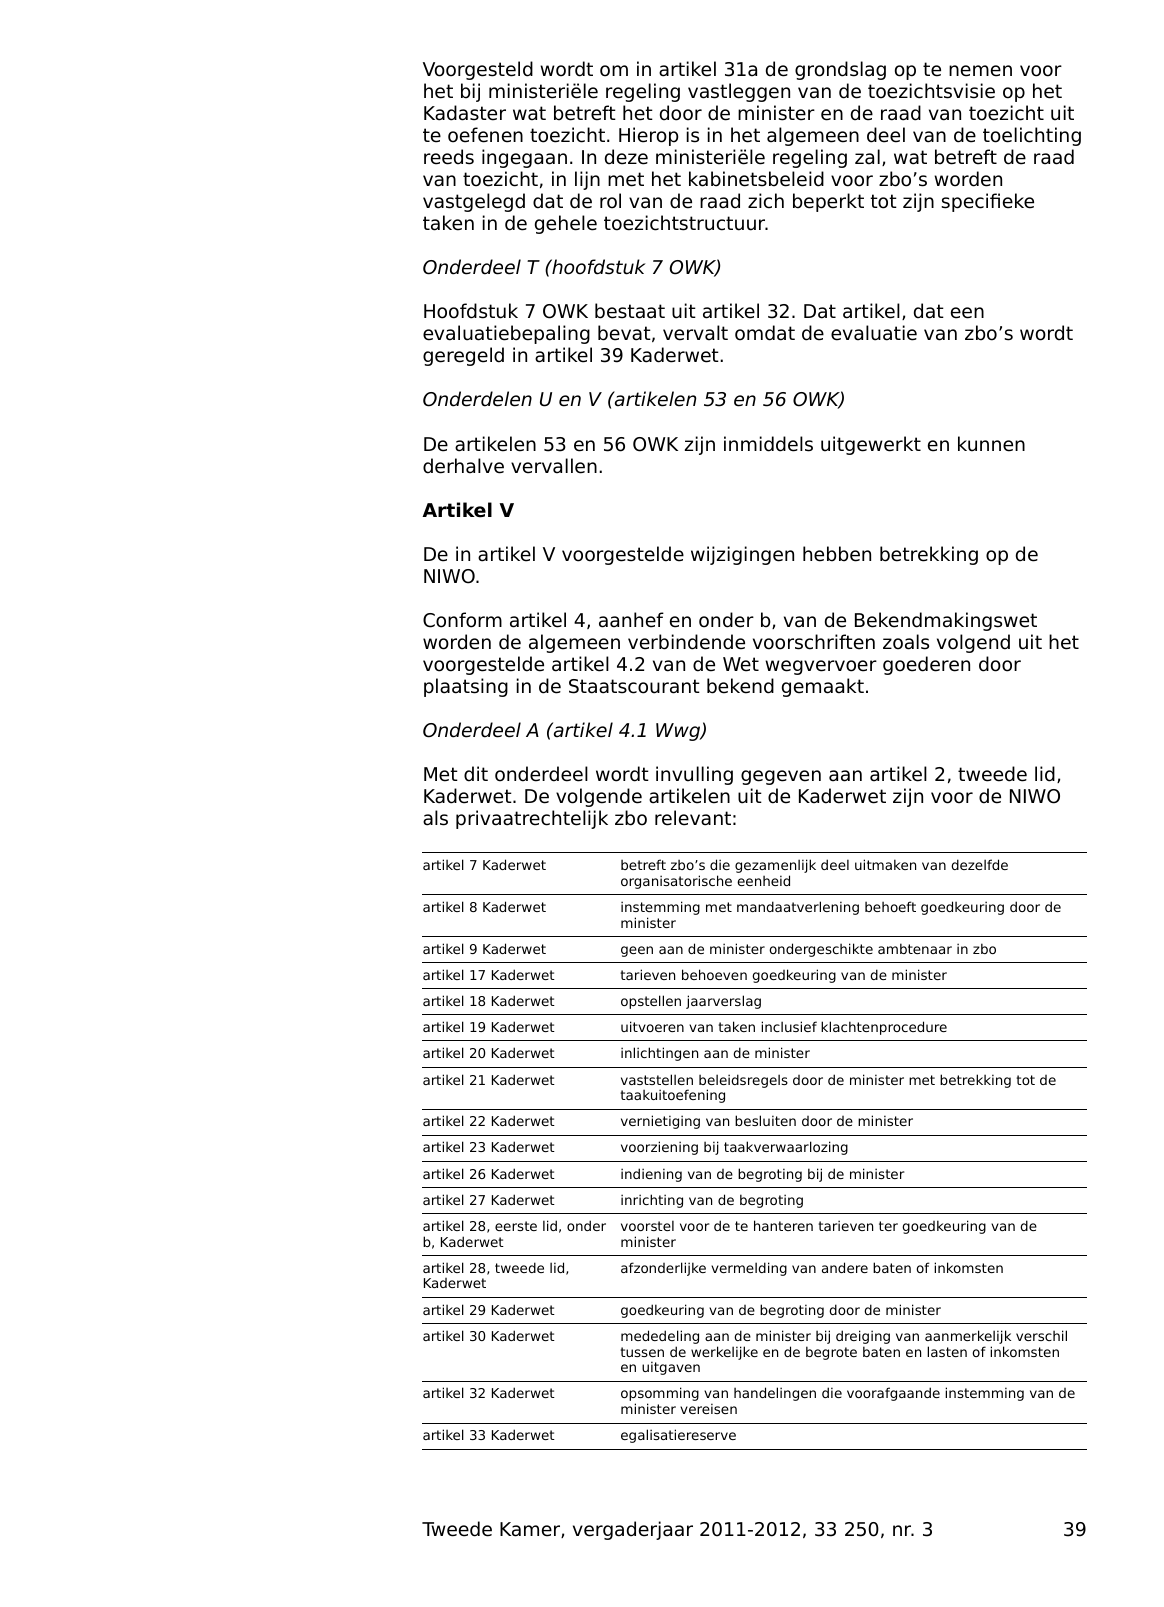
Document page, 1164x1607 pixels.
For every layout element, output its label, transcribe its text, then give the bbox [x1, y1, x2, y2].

table_header betreft zbo’s die gezamenlijk deel uitmaken van dezelfde organisatorische eenheid [614, 853, 1087, 894]
table_cell artikel 9 Kaderwet [422, 937, 614, 962]
table_cell voorziening bij taakverwaarlozing [614, 1136, 1087, 1161]
table_cell artikel 28, eerste lid, onder b, Kaderwet [422, 1214, 614, 1255]
text De in artikel V voorgestelde wijzigingen hebben betrekking op de NIWO. [422, 544, 1087, 588]
subtitle Onderdeel A (artikel 4.1 Wwg) [422, 720, 1087, 742]
table_cell artikel 27 Kaderwet [422, 1188, 614, 1213]
table_cell afzonderlijke vermelding van andere baten of inkomsten [614, 1256, 1087, 1297]
text Voorgesteld wordt om in artikel 31a de grondslag op te nemen voor het bij ministeriële regeling vastleggen van de toezichtsvisie op het Kadaster wat betreft het door de minister en de raad van toezicht uit te oefenen toezicht. Hierop is in het algemeen deel van de toelichting reeds ingegaan. In deze ministeriële regeling zal, wat betreft de raad van toezicht, in lijn met het kabinetsbeleid voor zbo’s worden vastgelegd dat de rol van de raad zich beperkt tot zijn specifieke taken in de gehele toezichtstructuur. [422, 59, 1087, 235]
text Hoofdstuk 7 OWK bestaat uit artikel 32. Dat artikel, dat een evaluatiebepaling bevat, vervalt omdat de evaluatie van zbo’s wordt geregeld in artikel 39 Kaderwet. [422, 301, 1087, 367]
table_cell mededeling aan de minister bij dreiging van aanmerkelijk verschil tussen de werkelijke en de begrote baten en lasten of inkomsten en uitgaven [614, 1324, 1087, 1381]
table_cell goedkeuring van de begroting door de minister [614, 1298, 1087, 1323]
table_cell tarieven behoeven goedkeuring van de minister [614, 963, 1087, 988]
subtitle Onderdelen U en V (artikelen 53 en 56 OWK) [422, 389, 1087, 411]
table_cell indiening van de begroting bij de minister [614, 1162, 1087, 1187]
table_cell vernietiging van besluiten door de minister [614, 1110, 1087, 1134]
table_cell opsomming van handelingen die voorafgaande instemming van de minister vereisen [614, 1382, 1087, 1422]
text Met dit onderdeel wordt invulling gegeven aan artikel 2, tweede lid, Kaderwet. De volgende artikelen uit de Kaderwet zijn voor de NIWO als privaatrechtelijk zbo relevant: [422, 764, 1087, 830]
text De artikelen 53 en 56 OWK zijn inmiddels uitgewerkt en kunnen derhalve vervallen. [422, 433, 1087, 477]
table_cell instemming met mandaatverlening behoeft goedkeuring door de minister [614, 895, 1087, 936]
table_cell artikel 26 Kaderwet [422, 1162, 614, 1187]
table_cell artikel 29 Kaderwet [422, 1298, 614, 1323]
table_cell artikel 18 Kaderwet [422, 989, 614, 1014]
table_cell artikel 30 Kaderwet [422, 1324, 614, 1381]
table_cell vaststellen beleidsregels door de minister met betrekking tot de taakuitoefening [614, 1068, 1087, 1108]
text Conform artikel 4, aanhef en onder b, van de Bekendmakingswet worden de algemeen verbindende voorschriften zoals volgend uit het voorgestelde artikel 4.2 van de Wet wegvervoer goederen door plaatsing in de Staatscourant bekend gemaakt. [422, 610, 1087, 698]
table_cell artikel 17 Kaderwet [422, 963, 614, 988]
table_cell opstellen jaarverslag [614, 989, 1087, 1014]
table_cell artikel 33 Kaderwet [422, 1424, 614, 1448]
table_cell geen aan de minister ondergeschikte ambtenaar in zbo [614, 937, 1087, 962]
table_cell inlichtingen aan de minister [614, 1041, 1087, 1067]
table_cell voorstel voor de te hanteren tarieven ter goedkeuring van de minister [614, 1214, 1087, 1255]
table_cell artikel 22 Kaderwet [422, 1110, 614, 1134]
subtitle Onderdeel T (hoofdstuk 7 OWK) [422, 257, 1087, 279]
subtitle Artikel V [422, 500, 1087, 522]
table_cell artikel 23 Kaderwet [422, 1136, 614, 1161]
table_cell inrichting van de begroting [614, 1188, 1087, 1213]
table_cell uitvoeren van taken inclusief klachtenprocedure [614, 1015, 1087, 1040]
table_cell artikel 20 Kaderwet [422, 1041, 614, 1067]
table_cell artikel 21 Kaderwet [422, 1068, 614, 1108]
table_header artikel 7 Kaderwet [422, 853, 614, 894]
table_cell artikel 19 Kaderwet [422, 1015, 614, 1040]
table_cell artikel 8 Kaderwet [422, 895, 614, 936]
table_cell artikel 32 Kaderwet [422, 1382, 614, 1422]
table_cell artikel 28, tweede lid, Kaderwet [422, 1256, 614, 1297]
table_cell egalisatiereserve [614, 1424, 1087, 1448]
